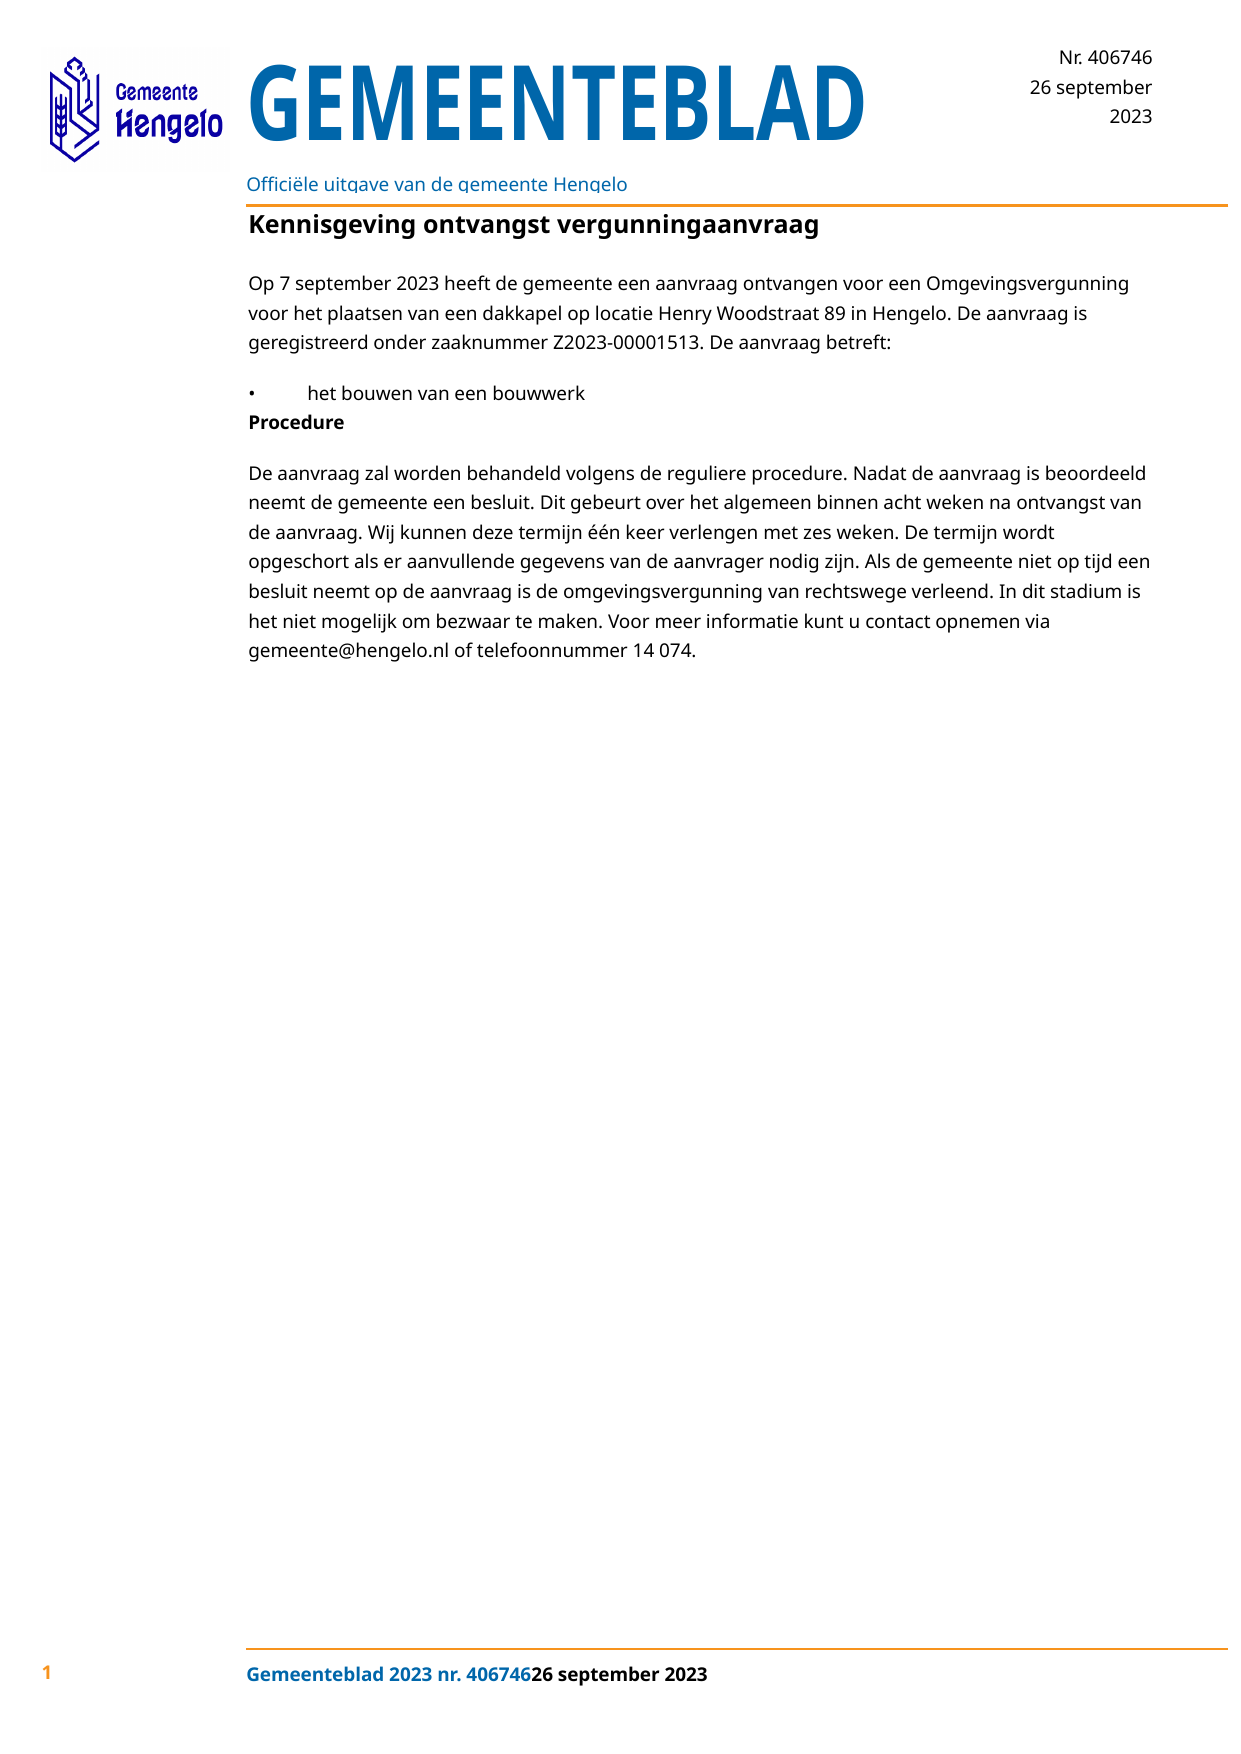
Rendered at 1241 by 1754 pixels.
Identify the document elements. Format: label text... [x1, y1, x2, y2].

text Procedure [248, 409, 1152, 435]
list het bouwen van een bouwwerk [248, 380, 1152, 406]
text Kennisgeving ontvangst vergunningaanvraag [248, 207, 1152, 241]
picture [41, 47, 231, 172]
text Op 7 september 2023 heeft de gemeente een aanvraag ontvangen voor een Omgevingsvergunning voor het plaatsen van een dakkapel op locatie Henry Woodstraat 89 in Hengelo. De aanvraag is geregistreerd onder zaaknummer Z2023-00001513. De aanvraag betreft: [248, 270, 1152, 355]
text De aanvraag zal worden behandeld volgens de reguliere procedure. Nadat de aanvraag is beoordeeld neemt de gemeente een besluit. Dit gebeurt over het algemeen binnen acht weken na ontvangst van de aanvraag. Wij kunnen deze termijn één keer verlengen met zes weken. De termijn wordt opgeschort als er aanvullende gegevens van de aanvrager nodig zijn. Als de gemeente niet op tijd een besluit neemt op de aanvraag is de omgevingsvergunning van rechtswege verleend. In dit stadium is het niet mogelijk om bezwaar te maken. Voor meer informatie kunt u contact opnemen via gemeente@hengelo.nl of telefoonnummer 14 074. [248, 460, 1152, 663]
